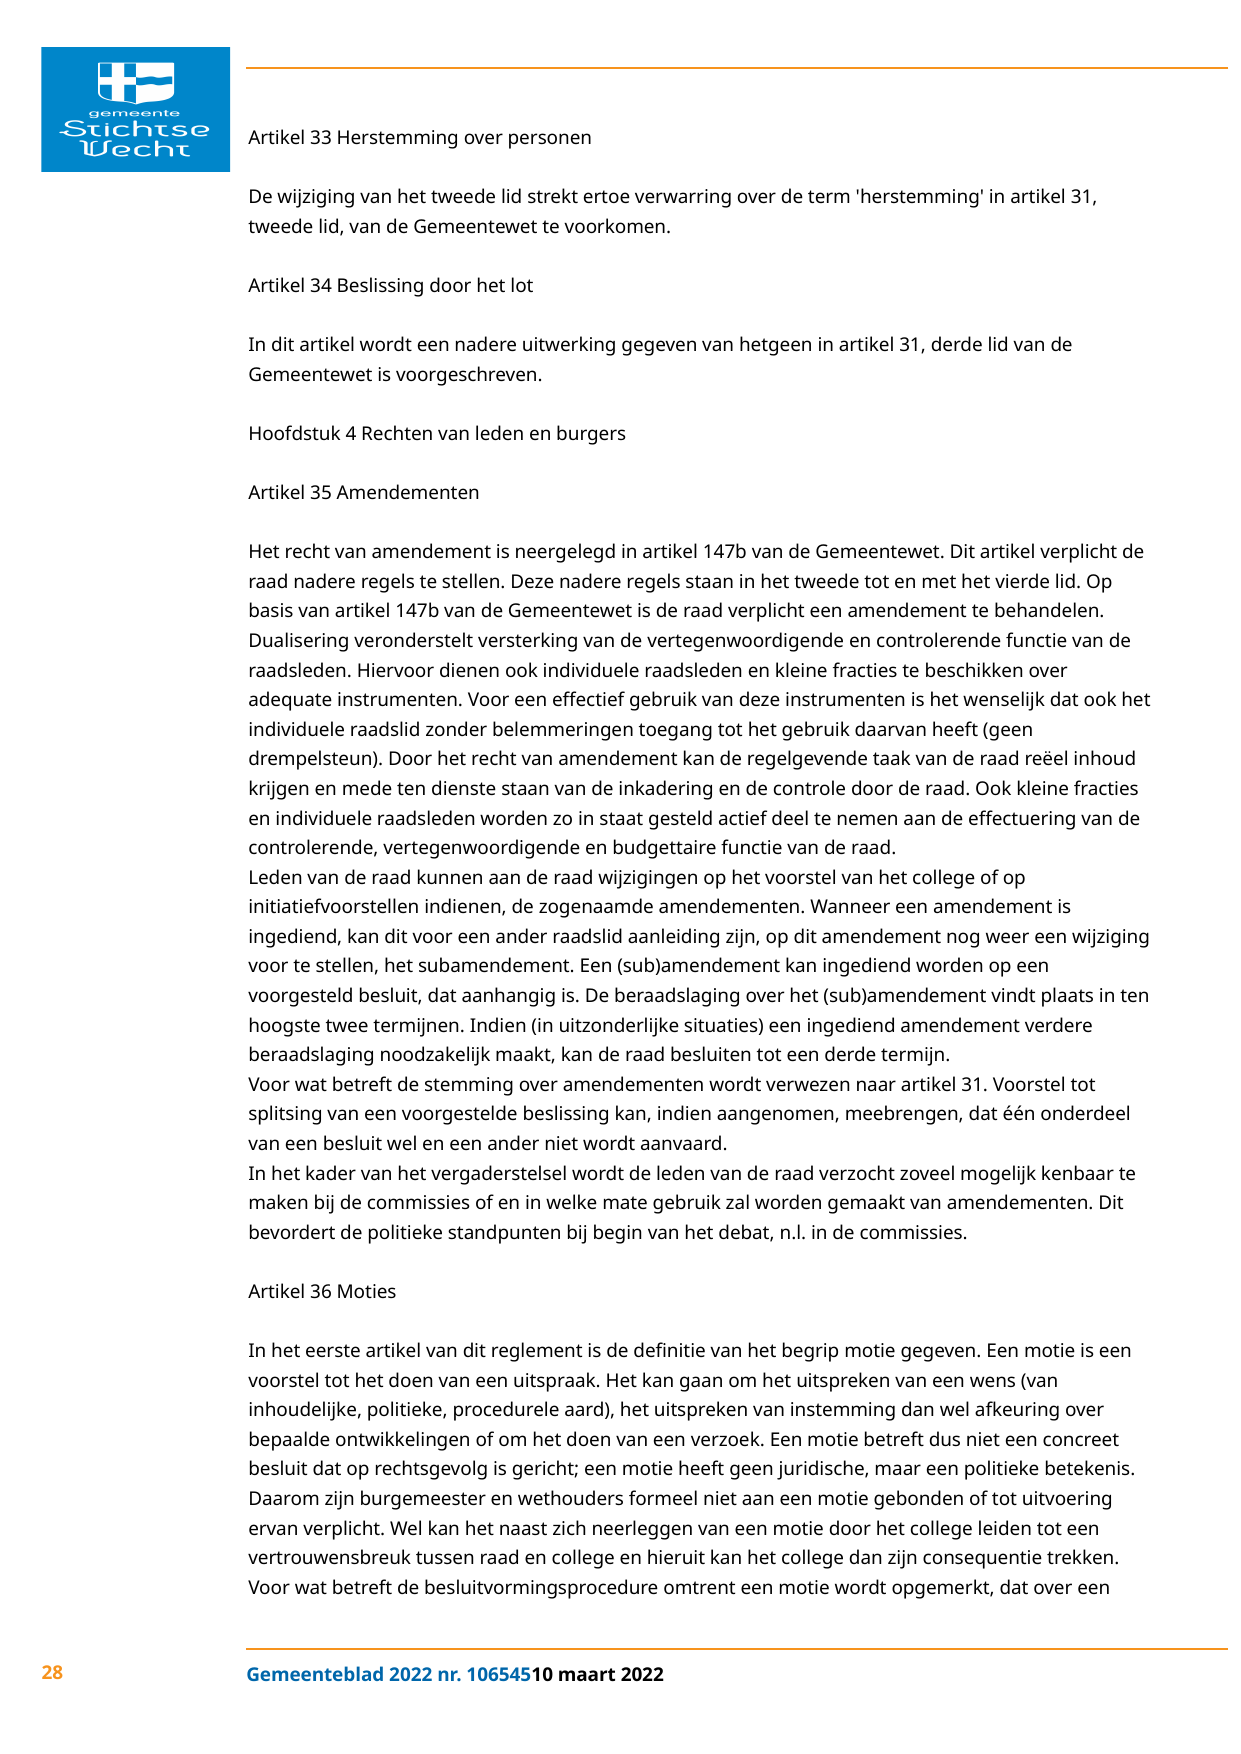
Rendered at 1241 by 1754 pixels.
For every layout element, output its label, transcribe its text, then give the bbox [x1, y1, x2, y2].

picture [137, 63, 174, 103]
text Daarom zijn burgemeester en wethouders formeel niet aan een motie gebonden of tot uitvoering ervan verplicht. Wel kan het naast zich neerleggen van een motie door het college leiden tot een vertrouwensbreuk tussen raad en college en hieruit kan het college dan zijn consequentie trekken. Voor wat betreft de besluitvormingsprocedure omtrent een motie wordt opgemerkt, dat over een [248, 1485, 1152, 1600]
text Artikel 33 Herstemming over personen [248, 124, 1152, 150]
text De wijziging van het tweede lid strekt ertoe verwarring over de term 'herstemming' in artikel 31, tweede lid, van de Gemeentewet te voorkomen. [248, 183, 1152, 239]
text Artikel 34 Beslissing door het lot [248, 272, 1152, 298]
text Hoofdstuk 4 Rechten van leden en burgers [248, 420, 1152, 446]
text In het eerste artikel van dit reglement is de definitie van het begrip motie gegeven. Een motie is een voorstel tot het doen van een uitspraak. Het kan gaan om het uitspreken van een wens (van inhoudelijke, politieke, procedurele aard), het uitspreken van instemming dan wel afkeuring over bepaalde ontwikkelingen of om het doen van een verzoek. Een motie betreft dus niet een concreet besluit dat op rechtsgevolg is gericht; een motie heeft geen juridische, maar een politieke betekenis. [248, 1337, 1152, 1481]
picture [99, 63, 135, 101]
text Het recht van amendement is neergelegd in artikel 147b van de Gemeentewet. Dit artikel verplicht de raad nadere regels te stellen. Deze nadere regels staan in het tweede tot en met het vierde lid. Op basis van artikel 147b van de Gemeentewet is de raad verplicht een amendement te behandelen. [248, 538, 1152, 623]
text Leden van de raad kunnen aan de raad wijzigingen op het voorstel van het college of op initiatiefvoorstellen indienen, de zogenaamde amendementen. Wanneer een amendement is ingediend, kan dit voor een ander raadslid aanleiding zijn, op dit amendement nog weer een wijziging voor te stellen, het subamendement. Een (sub)amendement kan ingediend worden op een voorgesteld besluit, dat aanhangig is. De beraadslaging over het (sub)amendement vindt plaats in ten hoogste twee termijnen. Indien (in uitzonderlijke situaties) een ingediend amendement verdere beraadslaging noodzakelijk maakt, kan de raad besluiten tot een derde termijn. [248, 864, 1152, 1067]
text Voor wat betreft de stemming over amendementen wordt verwezen naar artikel 31. Voorstel tot splitsing van een voorgestelde beslissing kan, indien aangenomen, meebrengen, dat één onderdeel van een besluit wel en een ander niet wordt aanvaard. [248, 1071, 1152, 1156]
text Artikel 35 Amendementen [248, 479, 1152, 505]
text In dit artikel wordt een nadere uitwerking gegeven van hetgeen in artikel 31, derde lid van de Gemeentewet is voorgeschreven. [248, 331, 1152, 387]
text Artikel 36 Moties [248, 1278, 1152, 1304]
text In het kader van het vergaderstelsel wordt de leden van de raad verzocht zoveel mogelijk kenbaar te maken bij de commissies of en in welke mate gebruik zal worden gemaakt van amendementen. Dit bevordert de politieke standpunten bij begin van het debat, n.l. in de commissies. [248, 1160, 1152, 1245]
text Dualisering veronderstelt versterking van de vertegenwoordigende en controlerende functie van de raadsleden. Hiervoor dienen ook individuele raadsleden en kleine fracties te beschikken over adequate instrumenten. Voor een effectief gebruik van deze instrumenten is het wenselijk dat ook het individuele raadslid zonder belemmeringen toegang tot het gebruik daarvan heeft (geen drempelsteun). Door het recht van amendement kan de regelgevende taak van de raad reëel inhoud krijgen en mede ten dienste staan van de inkadering en de controle door de raad. Ook kleine fracties en individuele raadsleden worden zo in staat gesteld actief deel te nemen aan de effectuering van de controlerende, vertegenwoordigende en budgettaire functie van de raad. [248, 627, 1152, 860]
